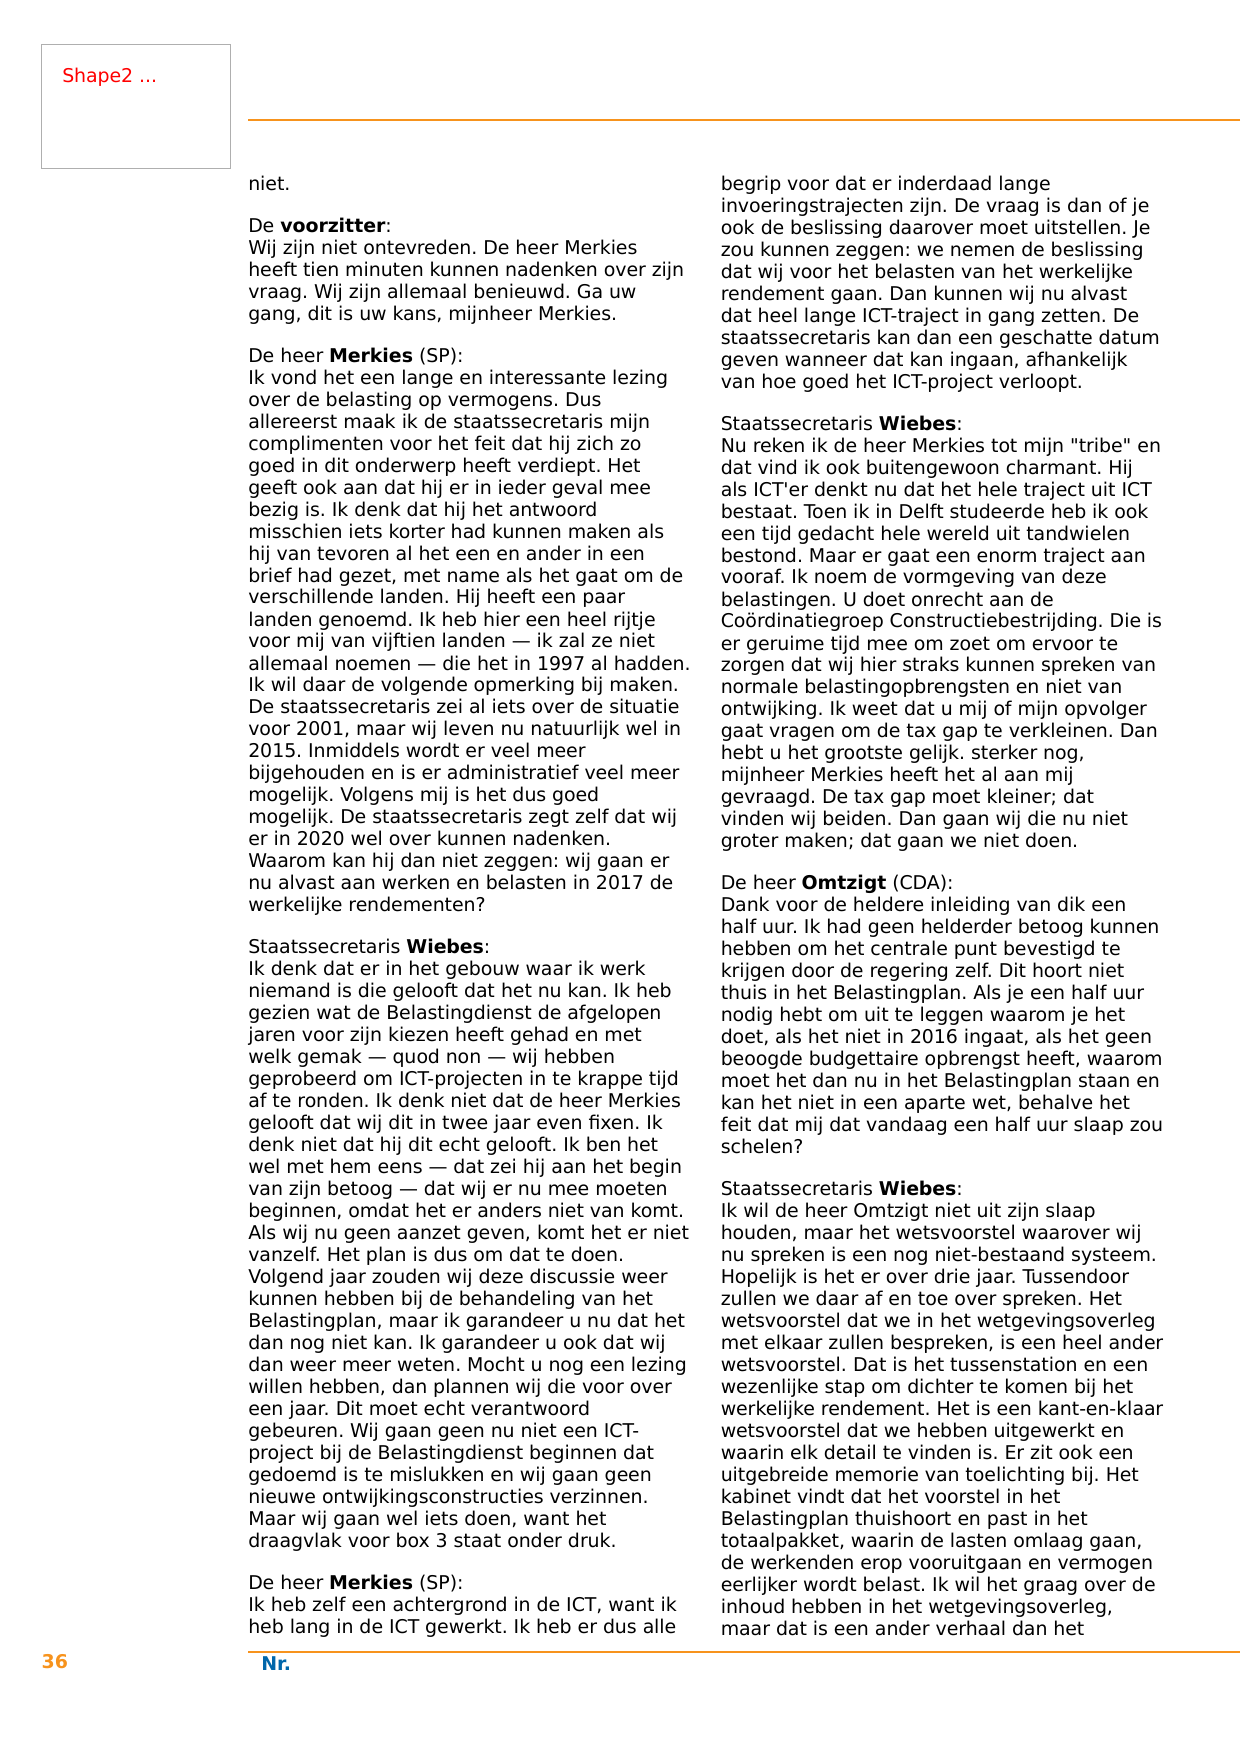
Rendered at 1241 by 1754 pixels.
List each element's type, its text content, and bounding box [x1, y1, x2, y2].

text Staatssecretaris Wiebes: [721, 413, 1163, 434]
text Ik wil de heer Omtzigt niet uit zijn slaap houden, maar het wetsvoorstel waarover wij nu spreken is een nog niet-bestaand systeem. Hopelijk is het er over drie jaar. Tussendoor zullen we daar af en toe over spreken. Het wetsvoorstel dat we in het wetgevingsoverleg met elkaar zullen bespreken, is een heel ander wetsvoorstel. Dat is het tussenstation en een wezenlijke stap om dichter te komen bij het werkelijke rendement. Het is een kant-en-klaar wetsvoorstel dat we hebben uitgewerkt en waarin elk detail te vinden is. Er zit ook een uitgebreide memorie van toelichting bij. Het kabinet vindt dat het voorstel in het Belastingplan thuishoort en past in het totaalpakket, waarin de lasten omlaag gaan, de werkenden erop vooruitgaan en vermogen eerlijker wordt belast. Ik wil het graag over de inhoud hebben in het wetgevingsoverleg, maar dat is een ander verhaal dan het [721, 1200, 1163, 1639]
text Ik vond het een lange en interessante lezing over de belasting op vermogens. Dus allereerst maak ik de staatssecretaris mijn complimenten voor het feit dat hij zich zo goed in dit onderwerp heeft verdiept. Het geeft ook aan dat hij er in ieder geval mee bezig is. Ik denk dat hij het antwoord misschien iets korter had kunnen maken als hij van tevoren al het een en ander in een brief had gezet, met name als het gaat om de verschillende landen. Hij heeft een paar landen genoemd. Ik heb hier een heel rijtje voor mij van vijftien landen — ik zal ze niet allemaal noemen — die het in 1997 al hadden. Ik wil daar de volgende opmerking bij maken. De staatssecretaris zei al iets over de situatie voor 2001, maar wij leven nu natuurlijk wel in 2015. Inmiddels wordt er veel meer bijgehouden en is er administratief veel meer mogelijk. Volgens mij is het dus goed mogelijk. De staatssecretaris zegt zelf dat wij er in 2020 wel over kunnen nadenken. Waarom kan hij dan niet zeggen: wij gaan er nu alvast aan werken en belasten in 2017 de werkelijke rendementen? [248, 367, 691, 916]
text De heer Merkies (SP): [248, 1572, 691, 1593]
text De heer Merkies (SP): [248, 345, 691, 367]
text niet. [248, 173, 691, 195]
text Staatssecretaris Wiebes: [721, 1178, 1163, 1200]
text Wij zijn niet ontevreden. De heer Merkies heeft tien minuten kunnen nadenken over zijn vraag. Wij zijn allemaal benieuwd. Ga uw gang, dit is uw kans, mijnheer Merkies. [248, 237, 691, 325]
text Ik heb zelf een achtergrond in de ICT, want ik heb lang in de ICT gewerkt. Ik heb er dus alle [248, 1593, 691, 1637]
text Dank voor de heldere inleiding van dik een half uur. Ik had geen helderder betoog kunnen hebben om het centrale punt bevestigd te krijgen door de regering zelf. Dit hoort niet thuis in het Belastingplan. Als je een half uur nodig hebt om uit te leggen waarom je het doet, als het niet in 2016 ingaat, als het geen beoogde budgettaire opbrengst heeft, waarom moet het dan nu in het Belastingplan staan en kan het niet in een aparte wet, behalve het feit dat mij dat vandaag een half uur slaap zou schelen? [721, 894, 1163, 1158]
text begrip voor dat er inderdaad lange invoeringstrajecten zijn. De vraag is dan of je ook de beslissing daarover moet uitstellen. Je zou kunnen zeggen: we nemen de beslissing dat wij voor het belasten van het werkelijke rendement gaan. Dan kunnen wij nu alvast dat heel lange ICT-traject in gang zetten. De staatssecretaris kan dan een geschatte datum geven wanneer dat kan ingaan, afhankelijk van hoe goed het ICT-project verloopt. [721, 173, 1163, 393]
text De heer Omtzigt (CDA): [721, 872, 1163, 894]
text Ik denk dat er in het gebouw waar ik werk niemand is die gelooft dat het nu kan. Ik heb gezien wat de Belastingdienst de afgelopen jaren voor zijn kiezen heeft gehad en met welk gemak — quod non — wij hebben geprobeerd om ICT-projecten in te krappe tijd af te ronden. Ik denk niet dat de heer Merkies gelooft dat wij dit in twee jaar even fixen. Ik denk niet dat hij dit echt gelooft. Ik ben het wel met hem eens — dat zei hij aan het begin van zijn betoog — dat wij er nu mee moeten beginnen, omdat het er anders niet van komt. Als wij nu geen aanzet geven, komt het er niet vanzelf. Het plan is dus om dat te doen. Volgend jaar zouden wij deze discussie weer kunnen hebben bij de behandeling van het Belastingplan, maar ik garandeer u nu dat het dan nog niet kan. Ik garandeer u ook dat wij dan weer meer weten. Mocht u nog een lezing willen hebben, dan plannen wij die voor over een jaar. Dit moet echt verantwoord gebeuren. Wij gaan geen nu niet een ICT-project bij de Belastingdienst beginnen dat gedoemd is te mislukken en wij gaan geen nieuwe ontwijkingsconstructies verzinnen. Maar wij gaan wel iets doen, want het draagvlak voor box 3 staat onder druk. [248, 958, 691, 1552]
text De voorzitter: [248, 215, 691, 237]
text Staatssecretaris Wiebes: [248, 936, 691, 958]
text Nu reken ik de heer Merkies tot mijn "tribe" en dat vind ik ook buitengewoon charmant. Hij als ICT'er denkt nu dat het hele traject uit ICT bestaat. Toen ik in Delft studeerde heb ik ook een tijd gedacht hele wereld uit tandwielen bestond. Maar er gaat een enorm traject aan vooraf. Ik noem de vormgeving van deze belastingen. U doet onrecht aan de Coördinatiegroep Constructiebestrijding. Die is er geruime tijd mee om zoet om ervoor te zorgen dat wij hier straks kunnen spreken van normale belastingopbrengsten en niet van ontwijking. Ik weet dat u mij of mijn opvolger gaat vragen om de tax gap te verkleinen. Dan hebt u het grootste gelijk. sterker nog, mijnheer Merkies heeft het al aan mij gevraagd. De tax gap moet kleiner; dat vinden wij beiden. Dan gaan wij die nu niet groter maken; dat gaan we niet doen. [721, 434, 1163, 852]
